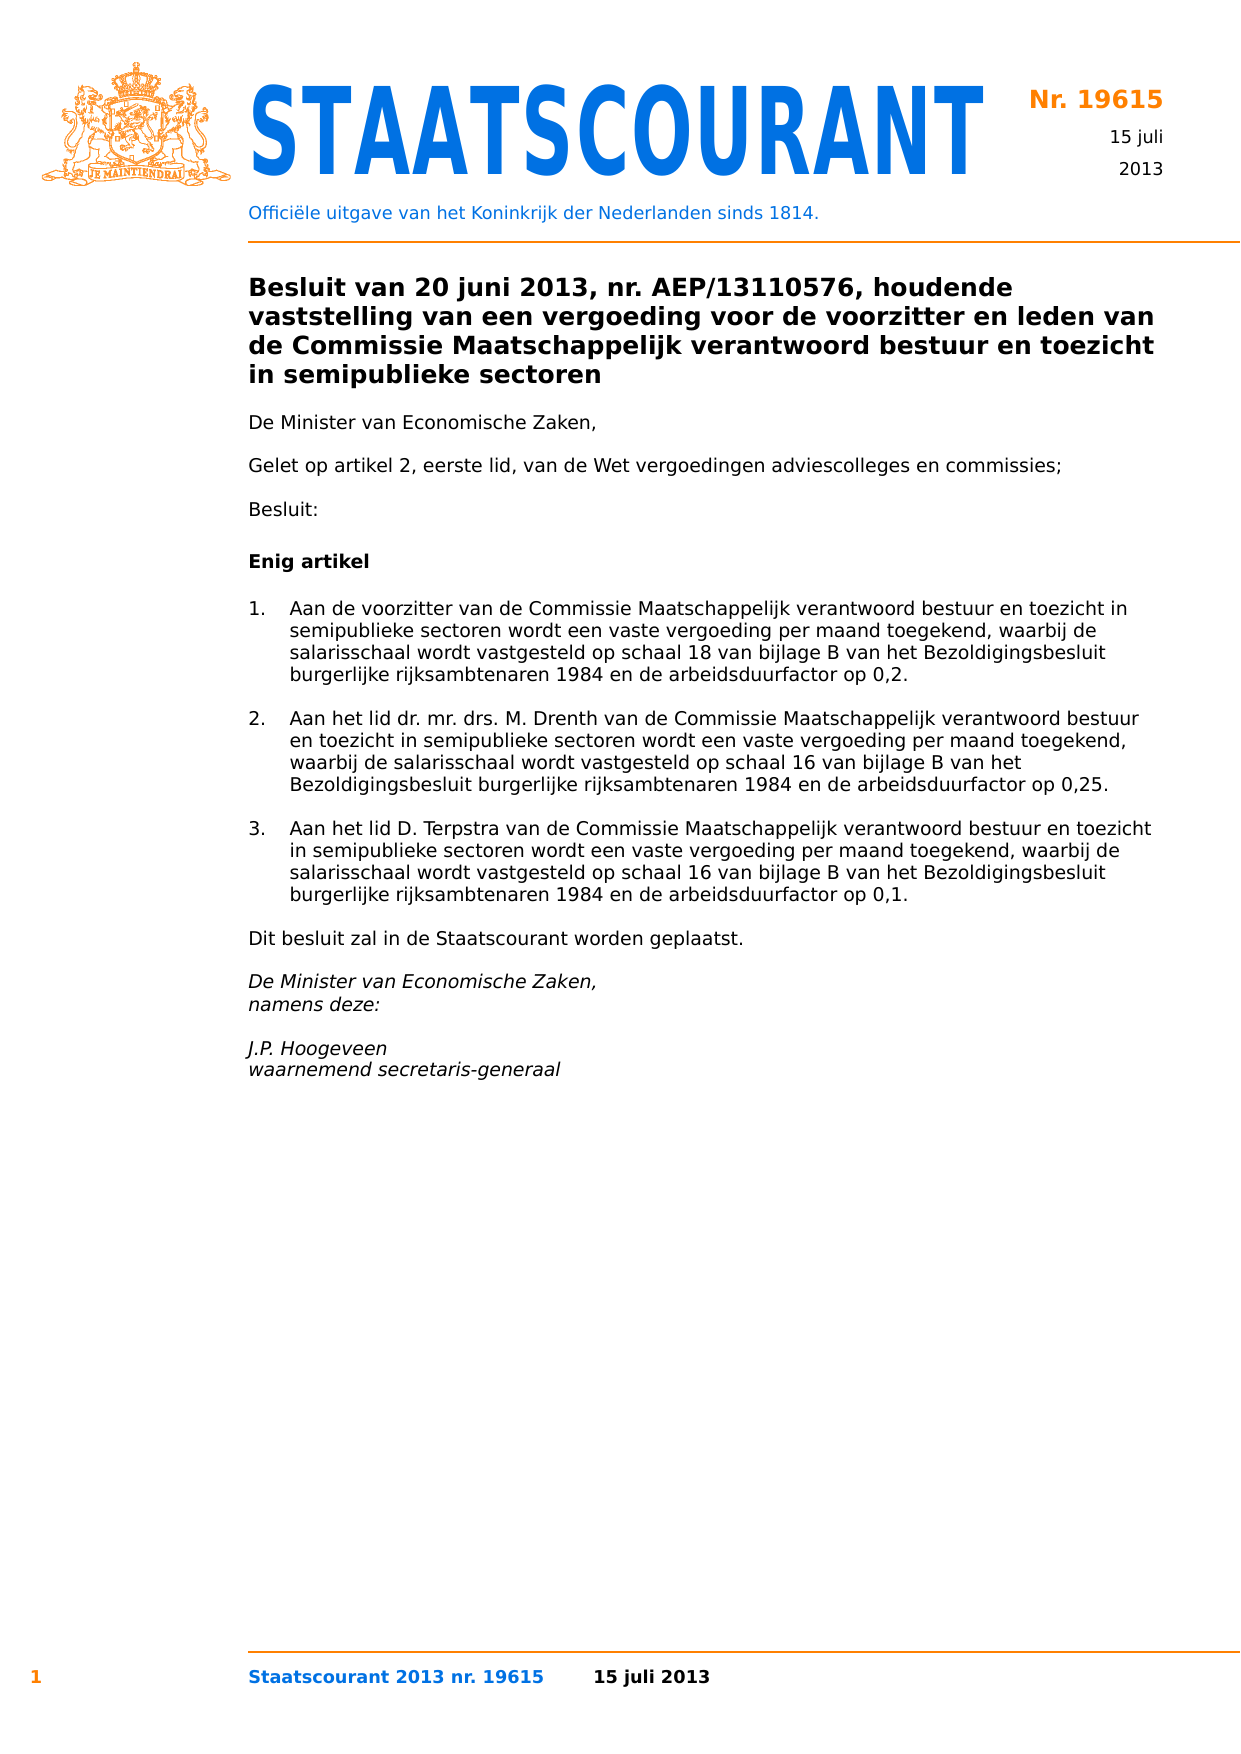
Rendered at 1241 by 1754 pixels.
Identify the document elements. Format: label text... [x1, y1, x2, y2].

table_header STAATSCOURANT [248, 62, 998, 203]
text Dit besluit zal in de Staatscourant worden geplaatst. [248, 928, 1163, 949]
table_header [25, 62, 248, 241]
table_cell 15 juli [998, 121, 1240, 153]
table_cell Officiële uitgave van het Koninkrijk der Nederlanden sinds 1814. [248, 203, 1240, 241]
table_cell 2013 [998, 153, 1240, 203]
table_header Nr. 19615 [998, 62, 1240, 121]
text 3. Aan het lid D. Terpstra van de Commissie Maatschappelijk verantwoord bestuur en toezicht in semipublieke sectoren wordt een vaste vergoeding per maand toegekend, waarbij de salarisschaal wordt vastgesteld op schaal 16 van bijlage B van het Bezoldigingsbesluit burgerlijke rijksambtenaren 1984 en de arbeidsduurfactor op 0,1. [248, 818, 1163, 906]
text Besluit: [248, 499, 1163, 521]
picture [41, 62, 231, 186]
text Gelet op artikel 2, eerste lid, van de Wet vergoedingen adviescolleges en commissies; [248, 455, 1163, 477]
text 2. Aan het lid dr. mr. drs. M. Drenth van de Commissie Maatschappelijk verantwoord bestuur en toezicht in semipublieke sectoren wordt een vaste vergoeding per maand toegekend, waarbij de salarisschaal wordt vastgesteld op schaal 16 van bijlage B van het Bezoldigingsbesluit burgerlijke rijksambtenaren 1984 en de arbeidsduurfactor op 0,25. [248, 708, 1163, 796]
text 1. Aan de voorzitter van de Commissie Maatschappelijk verantwoord bestuur en toezicht in semipublieke sectoren wordt een vaste vergoeding per maand toegekend, waarbij de salarisschaal wordt vastgesteld op schaal 18 van bijlage B van het Bezoldigingsbesluit burgerlijke rijksambtenaren 1984 en de arbeidsduurfactor op 0,2. [248, 598, 1163, 686]
text De Minister van Economische Zaken, namens deze: J.P. Hoogeveen waarnemend secretaris-generaal [248, 971, 1163, 1081]
subtitle Enig artikel [248, 551, 1163, 573]
subtitle Besluit van 20 juni 2013, nr. AEP/13110576, houdende vaststelling van een vergoeding voor de voorzitter en leden van de Commissie Maatschappelijk verantwoord bestuur en toezicht in semipublieke sectoren [248, 273, 1163, 390]
text De Minister van Economische Zaken, [248, 412, 1163, 433]
